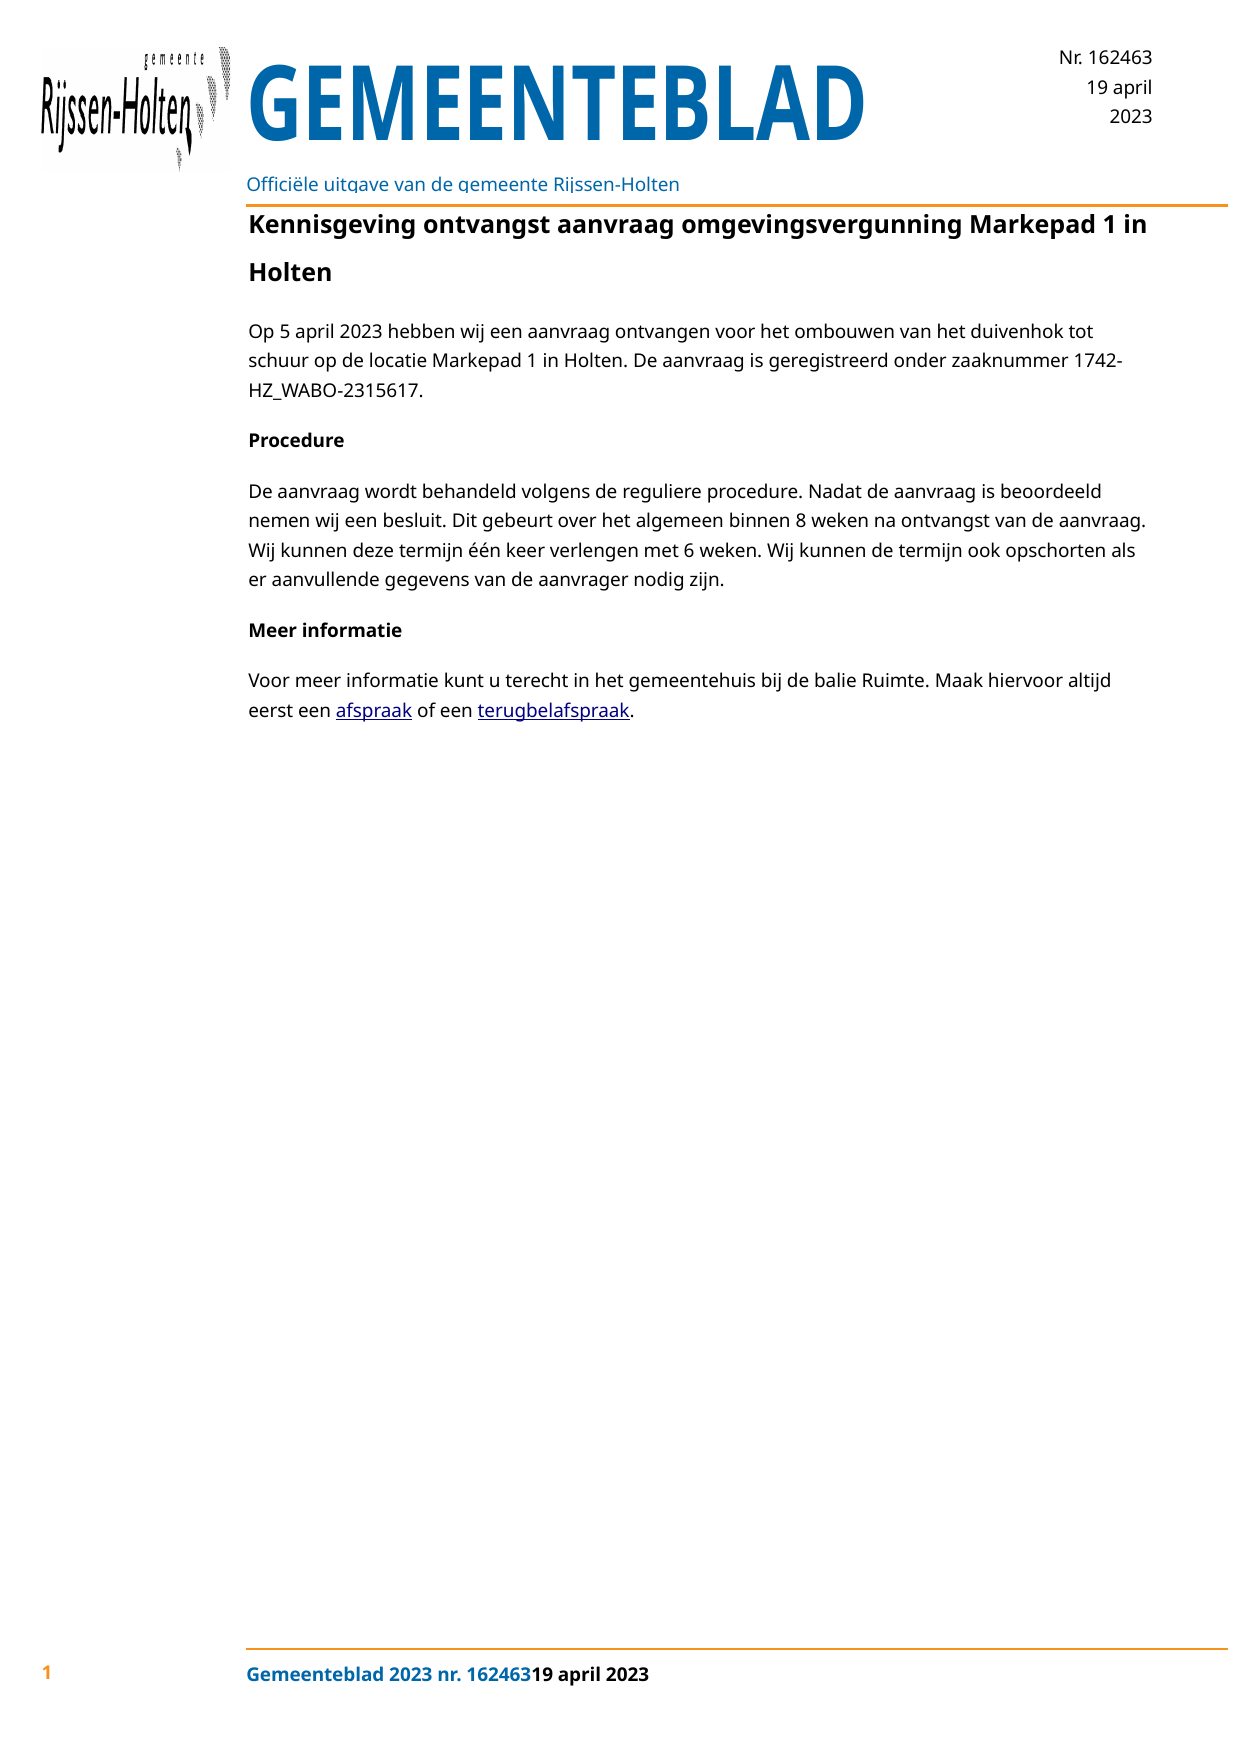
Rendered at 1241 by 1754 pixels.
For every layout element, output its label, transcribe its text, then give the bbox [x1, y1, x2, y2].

text Voor meer informatie kunt u terecht in het gemeentehuis bij de balie Ruimte. Maak hiervoor altijd eerst een afspraak of een terugbelafspraak. [248, 667, 1152, 723]
text Meer informatie [248, 617, 1152, 643]
text Op 5 april 2023 hebben wij een aanvraag ontvangen voor het ombouwen van het duivenhok tot schuur op de locatie Markepad 1 in Holten. De aanvraag is geregistreerd onder zaaknummer 1742-HZ_WABO-2315617. [248, 318, 1152, 403]
text De aanvraag wordt behandeld volgens de reguliere procedure. Nadat de aanvraag is beoordeeld nemen wij een besluit. Dit gebeurt over het algemeen binnen 8 weken na ontvangst van de aanvraag. Wij kunnen deze termijn één keer verlengen met 6 weken. Wij kunnen de termijn ook opschorten als er aanvullende gegevens van de aanvrager nodig zijn. [248, 478, 1152, 592]
text Kennisgeving ontvangst aanvraag omgevingsvergunning Markepad 1 in Holten [248, 207, 1152, 288]
picture [41, 47, 231, 172]
text Procedure [248, 427, 1152, 453]
